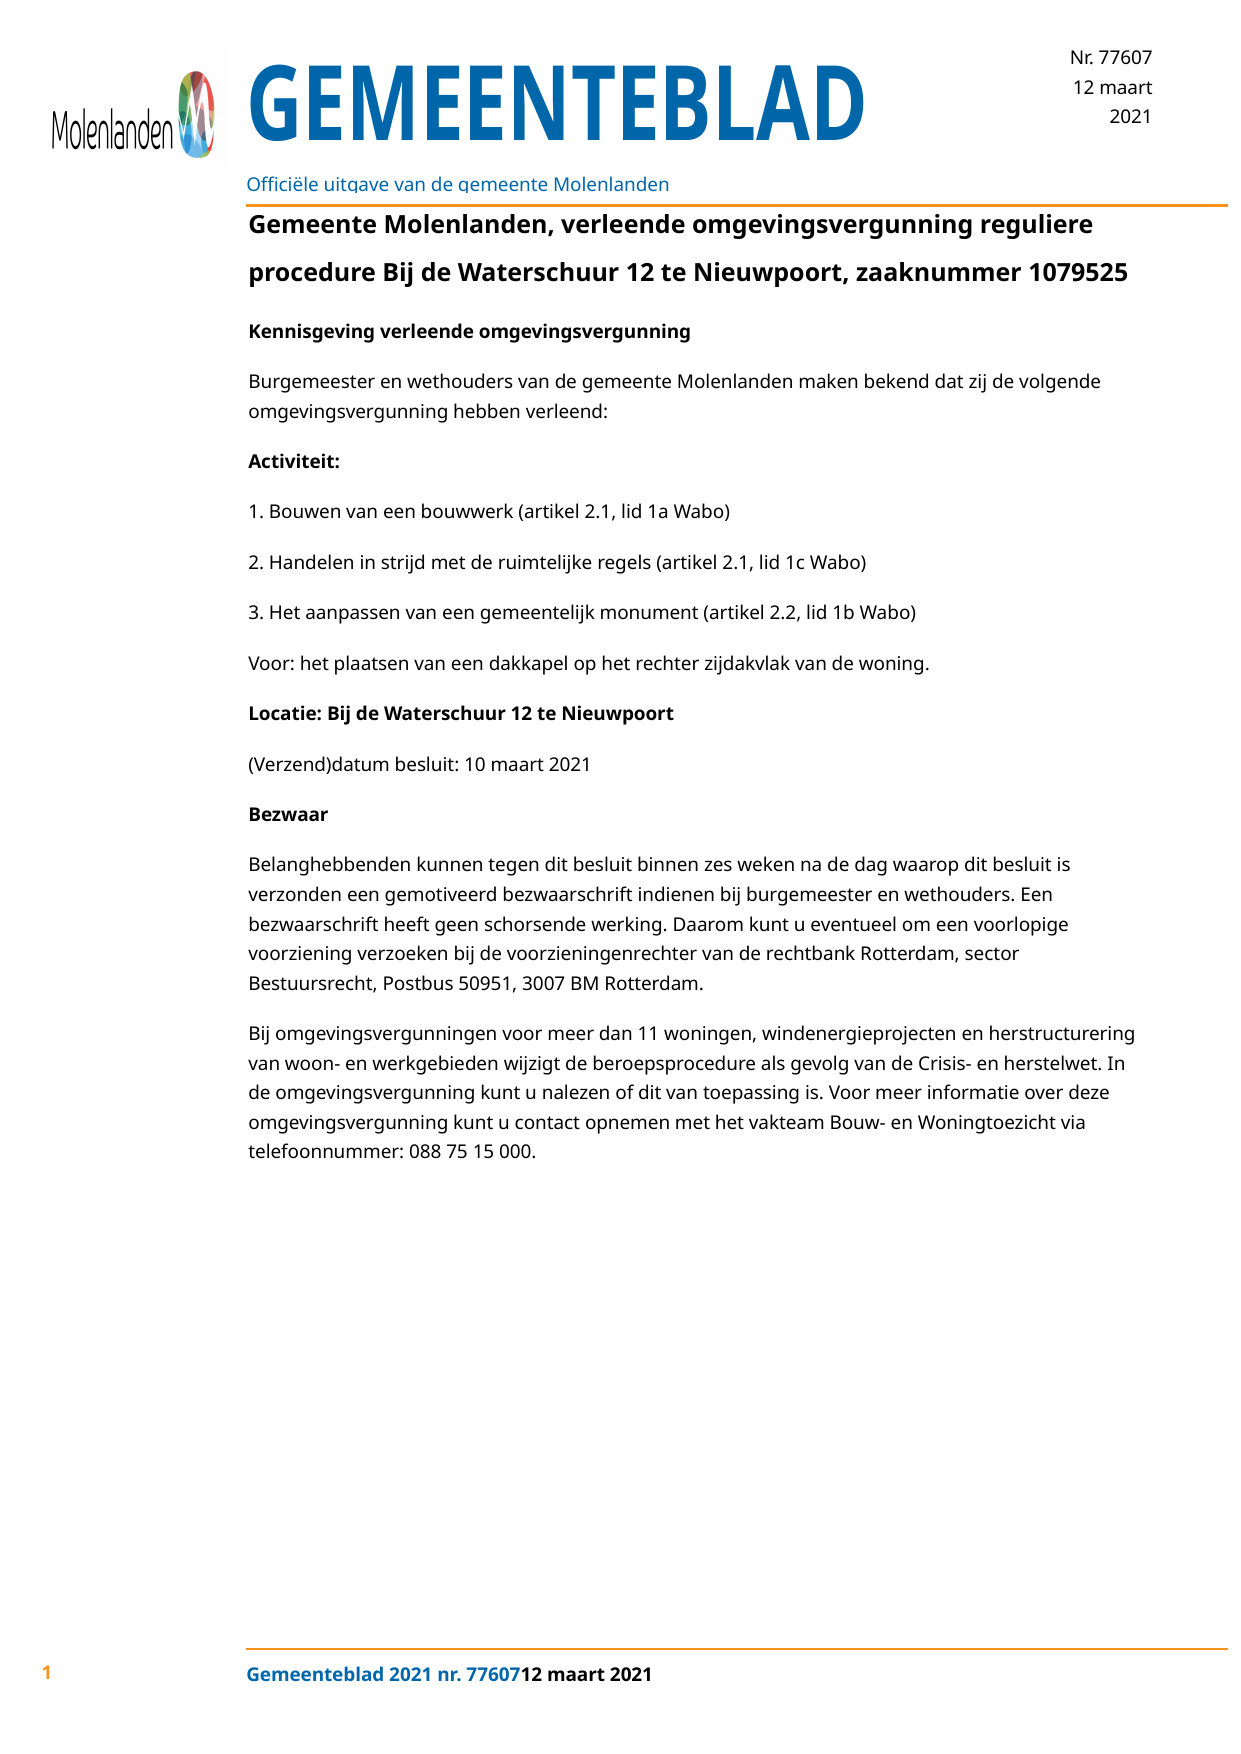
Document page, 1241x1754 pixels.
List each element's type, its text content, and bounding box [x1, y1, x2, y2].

text Gemeente Molenlanden, verleende omgevingsvergunning reguliere procedure Bij de Waterschuur 12 te Nieuwpoort, zaaknummer 1079525 [248, 207, 1152, 288]
picture [41, 47, 231, 172]
text (Verzend)datum besluit: 10 maart 2021 [248, 751, 1152, 777]
text 1. Bouwen van een bouwwerk (artikel 2.1, lid 1a Wabo) [248, 499, 1152, 524]
text Bezwaar [248, 801, 1152, 827]
text Activiteit: [248, 448, 1152, 474]
text Belanghebbenden kunnen tegen dit besluit binnen zes weken na de dag waarop dit besluit is verzonden een gemotiveerd bezwaarschrift indienen bij burgemeester en wethouders. Een bezwaarschrift heeft geen schorsende werking. Daarom kunt u eventueel om een voorlopige voorziening verzoeken bij de voorzieningenrechter van de rechtbank Rotterdam, sector Bestuursrecht, Postbus 50951, 3007 BM Rotterdam. [248, 852, 1152, 996]
text Bij omgevingsvergunningen voor meer dan 11 woningen, windenergieprojecten en herstructurering van woon- en werkgebieden wijzigt de beroepsprocedure als gevolg van de Crisis- en herstelwet. In de omgevingsvergunning kunt u nalezen of dit van toepassing is. Voor meer informatie over deze omgevingsvergunning kunt u contact opnemen met het vakteam Bouw- en Woningtoezicht via telefoonnummer: 088 75 15 000. [248, 1020, 1152, 1164]
text 2. Handelen in strijd met de ruimtelijke regels (artikel 2.1, lid 1c Wabo) [248, 549, 1152, 575]
text Burgemeester en wethouders van de gemeente Molenlanden maken bekend dat zij de volgende omgevingsvergunning hebben verleend: [248, 368, 1152, 424]
text Kennisgeving verleende omgevingsvergunning [248, 318, 1152, 344]
text Locatie: Bij de Waterschuur 12 te Nieuwpoort [248, 700, 1152, 726]
text 3. Het aanpassen van een gemeentelijk monument (artikel 2.2, lid 1b Wabo) [248, 599, 1152, 625]
text Voor: het plaatsen van een dakkapel op het rechter zijdakvlak van de woning. [248, 650, 1152, 676]
